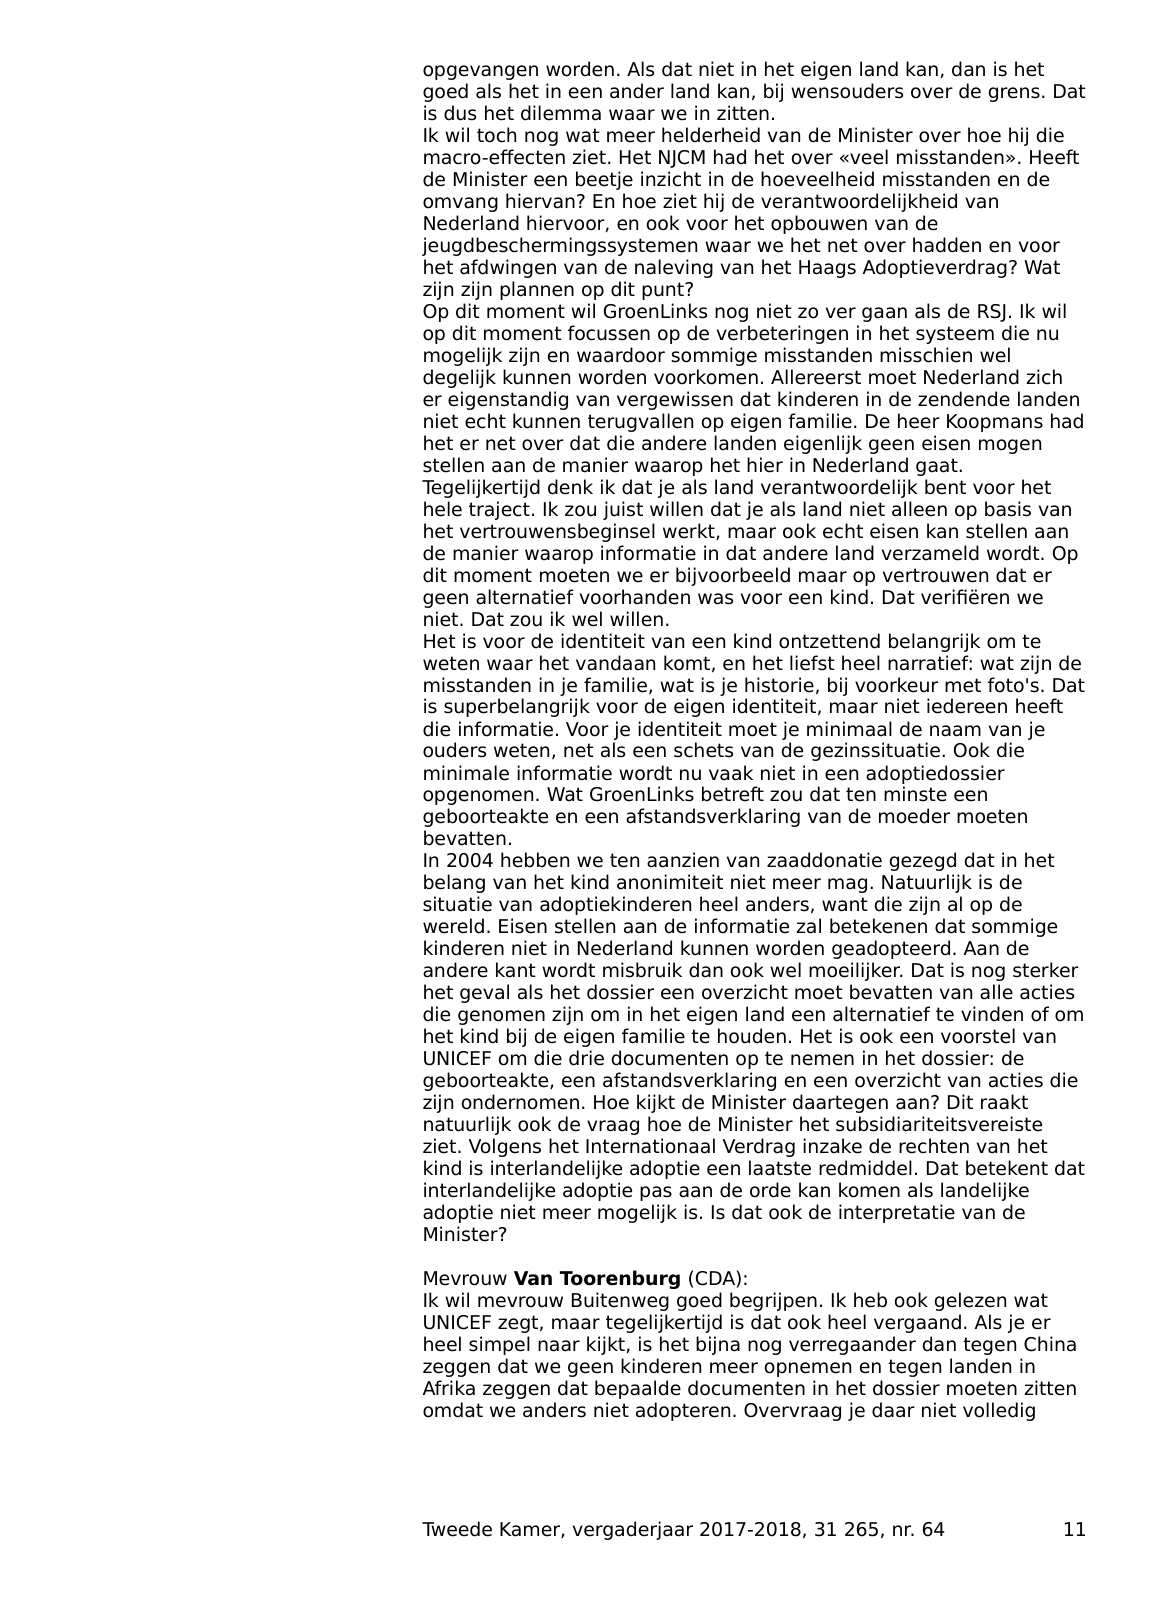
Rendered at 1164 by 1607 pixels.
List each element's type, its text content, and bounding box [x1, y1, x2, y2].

text Op dit moment wil GroenLinks nog niet zo ver gaan als de RSJ. Ik wil op dit moment focussen op de verbeteringen in het systeem die nu mogelijk zijn en waardoor sommige misstanden misschien wel degelijk kunnen worden voorkomen. Allereerst moet Nederland zich er eigenstandig van vergewissen dat kinderen in de zendende landen niet echt kunnen terugvallen op eigen familie. De heer Koopmans had het er net over dat die andere landen eigenlijk geen eisen mogen stellen aan de manier waarop het hier in Nederland gaat. Tegelijkertijd denk ik dat je als land verantwoordelijk bent voor het hele traject. Ik zou juist willen dat je als land niet alleen op basis van het vertrouwensbeginsel werkt, maar ook echt eisen kan stellen aan de manier waarop informatie in dat andere land verzameld wordt. Op dit moment moeten we er bijvoorbeeld maar op vertrouwen dat er geen alternatief voorhanden was voor een kind. Dat verifiëren we niet. Dat zou ik wel willen. [422, 301, 1087, 631]
text Mevrouw Van Toorenburg (CDA): [422, 1268, 1087, 1290]
text opgevangen worden. Als dat niet in het eigen land kan, dan is het goed als het in een ander land kan, bij wensouders over de grens. Dat is dus het dilemma waar we in zitten. [422, 59, 1087, 125]
text Ik wil mevrouw Buitenweg goed begrijpen. Ik heb ook gelezen wat UNICEF zegt, maar tegelijkertijd is dat ook heel vergaand. Als je er heel simpel naar kijkt, is het bijna nog verregaander dan tegen China zeggen dat we geen kinderen meer opnemen en tegen landen in Afrika zeggen dat bepaalde documenten in het dossier moeten zitten omdat we anders niet adopteren. Overvraag je daar niet volledig [422, 1290, 1087, 1422]
text In 2004 hebben we ten aanzien van zaaddonatie gezegd dat in het belang van het kind anonimiteit niet meer mag. Natuurlijk is de situatie van adoptiekinderen heel anders, want die zijn al op de wereld. Eisen stellen aan de informatie zal betekenen dat sommige kinderen niet in Nederland kunnen worden geadopteerd. Aan de andere kant wordt misbruik dan ook wel moeilijker. Dat is nog sterker het geval als het dossier een overzicht moet bevatten van alle acties die genomen zijn om in het eigen land een alternatief te vinden of om het kind bij de eigen familie te houden. Het is ook een voorstel van UNICEF om die drie documenten op te nemen in het dossier: de geboorteakte, een afstandsverklaring en een overzicht van acties die zijn ondernomen. Hoe kijkt de Minister daartegen aan? Dit raakt natuurlijk ook de vraag hoe de Minister het subsidiariteitsvereiste ziet. Volgens het Internationaal Verdrag inzake de rechten van het kind is interlandelijke adoptie een laatste redmiddel. Dat betekent dat interlandelijke adoptie pas aan de orde kan komen als landelijke adoptie niet meer mogelijk is. Is dat ook de interpretatie van de Minister? [422, 850, 1087, 1246]
text Ik wil toch nog wat meer helderheid van de Minister over hoe hij die macro-effecten ziet. Het NJCM had het over «veel misstanden». Heeft de Minister een beetje inzicht in de hoeveelheid misstanden en de omvang hiervan? En hoe ziet hij de verantwoordelijkheid van Nederland hiervoor, en ook voor het opbouwen van de jeugdbeschermingssystemen waar we het net over hadden en voor het afdwingen van de naleving van het Haags Adoptieverdrag? Wat zijn zijn plannen op dit punt? [422, 125, 1087, 301]
text Het is voor de identiteit van een kind ontzettend belangrijk om te weten waar het vandaan komt, en het liefst heel narratief: wat zijn de misstanden in je familie, wat is je historie, bij voorkeur met foto's. Dat is superbelangrijk voor de eigen identiteit, maar niet iedereen heeft die informatie. Voor je identiteit moet je minimaal de naam van je ouders weten, net als een schets van de gezinssituatie. Ook die minimale informatie wordt nu vaak niet in een adoptiedossier opgenomen. Wat GroenLinks betreft zou dat ten minste een geboorteakte en een afstandsverklaring van de moeder moeten bevatten. [422, 631, 1087, 850]
